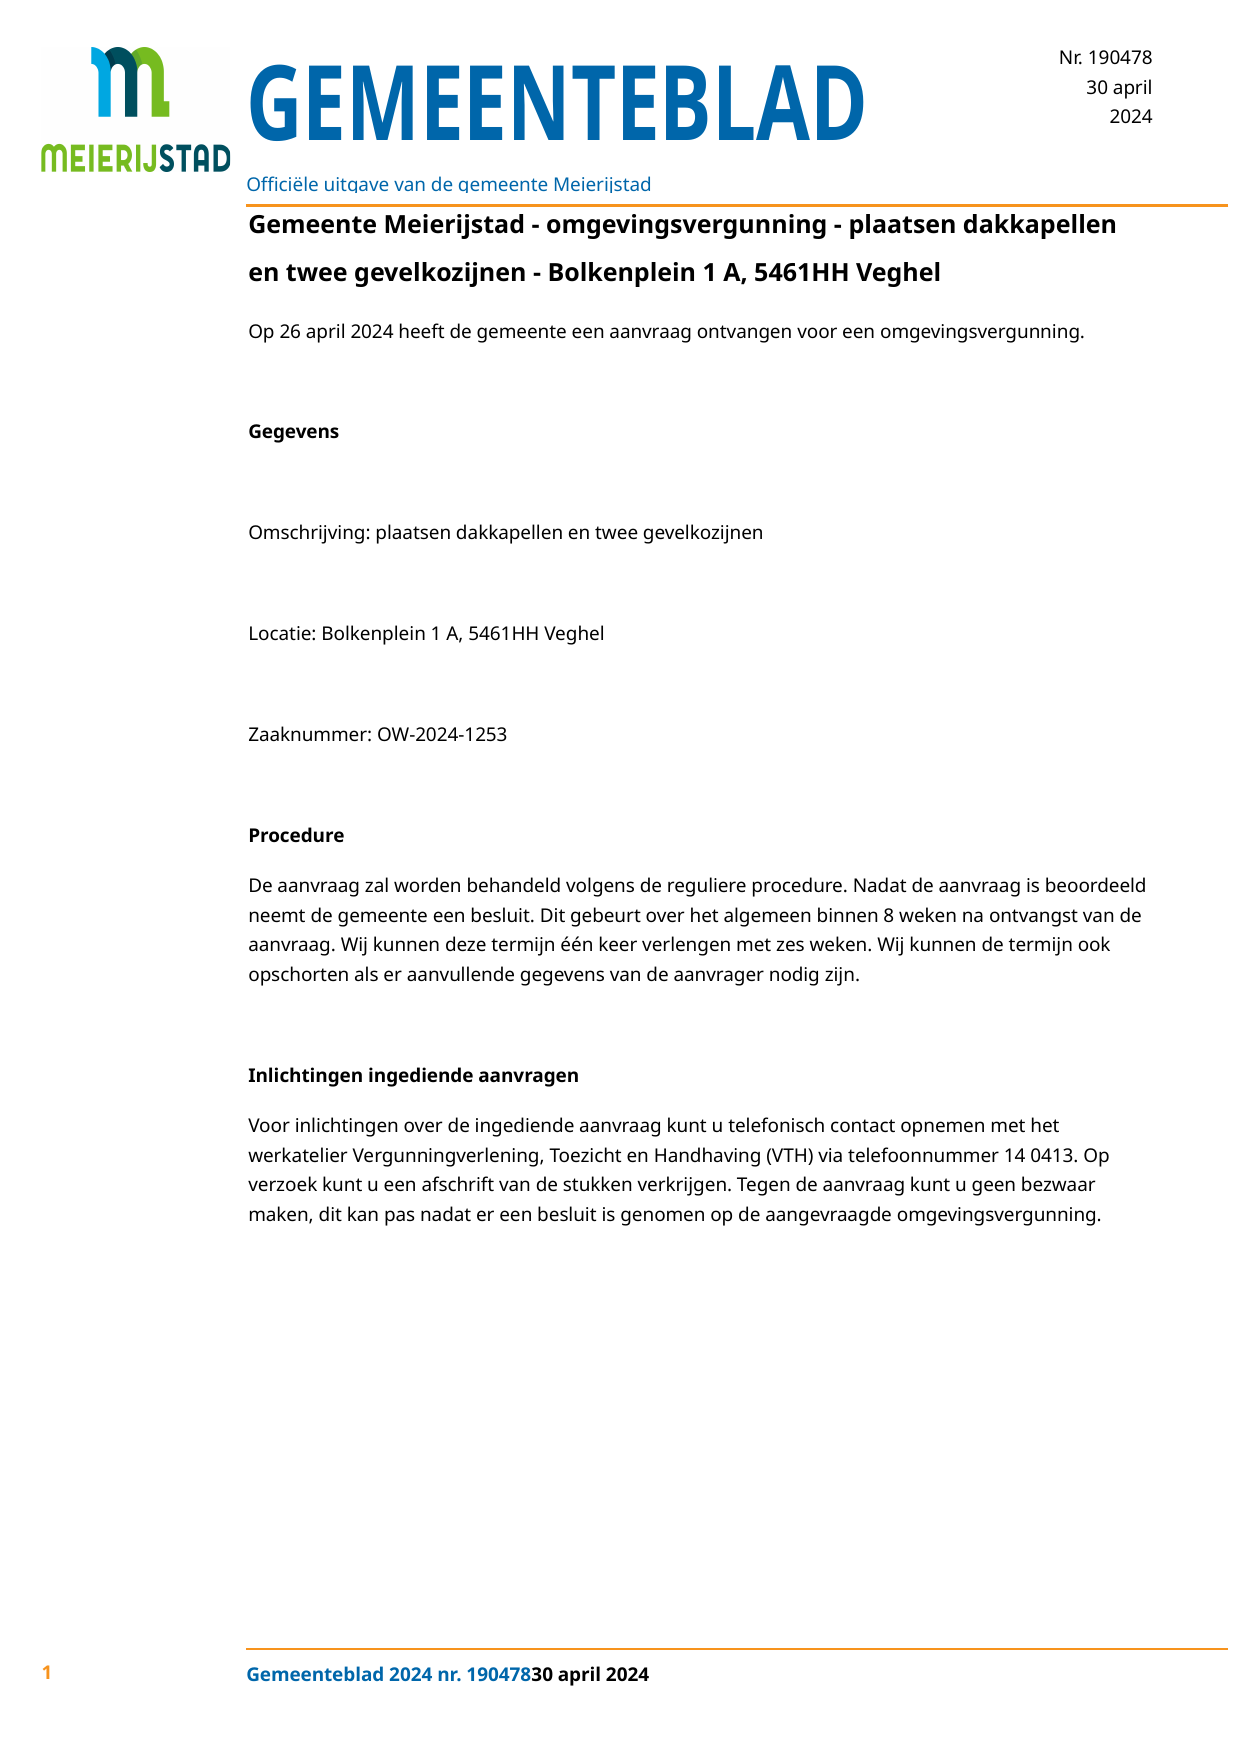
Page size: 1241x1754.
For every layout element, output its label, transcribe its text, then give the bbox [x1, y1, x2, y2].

text Omschrijving: plaatsen dakkapellen en twee gevelkozijnen [248, 519, 1152, 545]
text De aanvraag zal worden behandeld volgens de reguliere procedure. Nadat de aanvraag is beoordeeld neemt de gemeente een besluit. Dit gebeurt over het algemeen binnen 8 weken na ontvangst van de aanvraag. Wij kunnen deze termijn één keer verlengen met zes weken. Wij kunnen de termijn ook opschorten als er aanvullende gegevens van de aanvrager nodig zijn. [248, 872, 1152, 987]
text Procedure [248, 822, 1152, 848]
text Op 26 april 2024 heeft de gemeente een aanvraag ontvangen voor een omgevingsvergunning. [248, 318, 1152, 344]
text Inlichtingen ingediende aanvragen [248, 1062, 1152, 1088]
text Locatie: Bolkenplein 1 A, 5461HH Veghel [248, 620, 1152, 646]
text Gegevens [248, 419, 1152, 444]
picture [41, 47, 231, 172]
text Zaaknummer: OW-2024-1253 [248, 721, 1152, 747]
text Voor inlichtingen over de ingediende aanvraag kunt u telefonisch contact opnemen met het werkatelier Vergunningverlening, Toezicht en Handhaving (VTH) via telefoonnummer 14 0413. Op verzoek kunt u een afschrift van de stukken verkrijgen. Tegen de aanvraag kunt u geen bezwaar maken, dit kan pas nadat er een besluit is genomen op de aangevraagde omgevingsvergunning. [248, 1112, 1152, 1227]
text Gemeente Meierijstad - omgevingsvergunning - plaatsen dakkapellen en twee gevelkozijnen - Bolkenplein 1 A, 5461HH Veghel [248, 207, 1152, 288]
